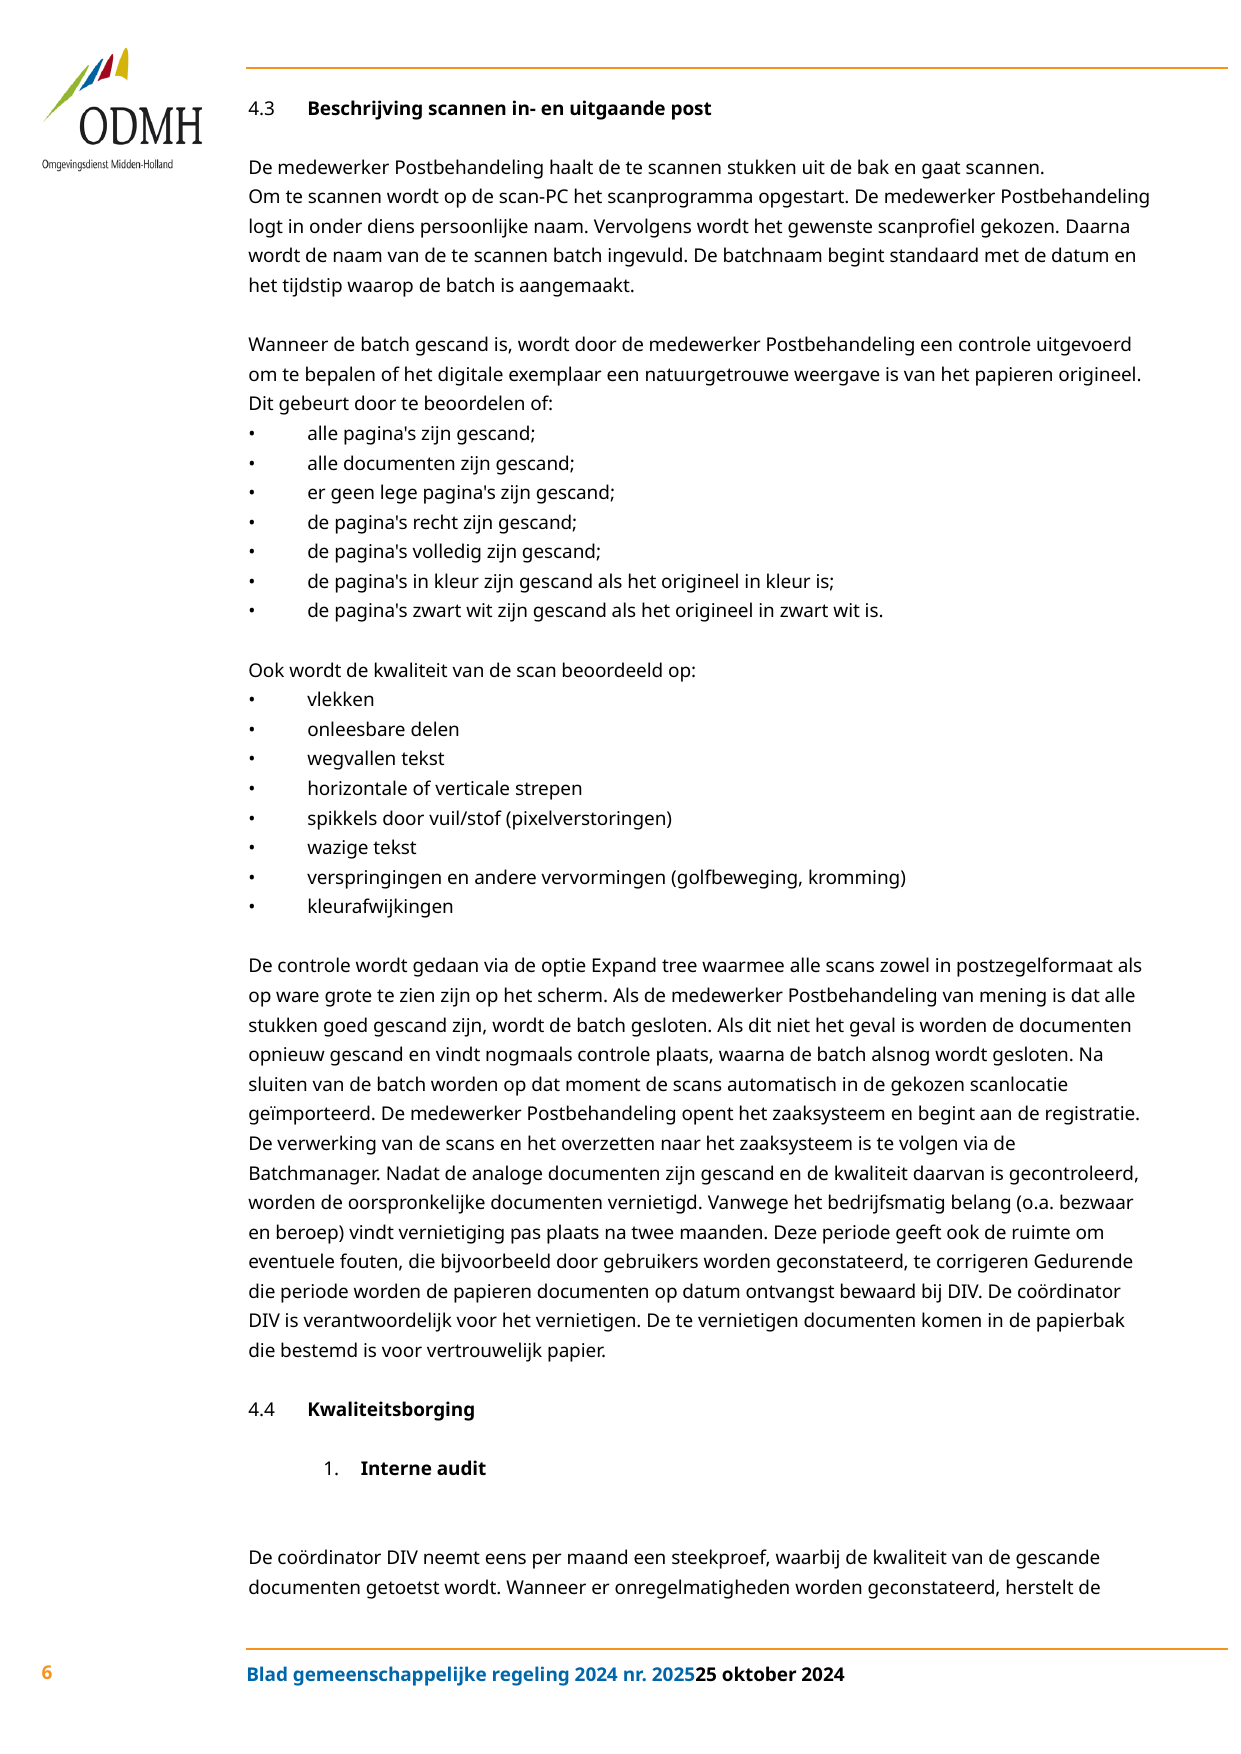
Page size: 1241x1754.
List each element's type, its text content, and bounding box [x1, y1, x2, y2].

list de pagina's recht zijn gescand; [248, 509, 1152, 535]
text De coördinator DIV neemt eens per maand een steekproef, waarbij de kwaliteit van de gescande documenten getoetst wordt. Wanneer er onregelmatigheden worden geconstateerd, herstelt de [248, 1544, 1152, 1600]
text Wanneer de batch gescand is, wordt door de medewerker Postbehandeling een controle uitgevoerd om te bepalen of het digitale exemplaar een natuurgetrouwe weergave is van het papieren origineel. Dit gebeurt door te beoordelen of: [248, 331, 1152, 416]
list Kwaliteitsborging [248, 1396, 1152, 1422]
list kleurafwijkingen [248, 893, 1152, 919]
picture [41, 47, 231, 172]
list alle pagina's zijn gescand; [248, 420, 1152, 446]
list de pagina's volledig zijn gescand; [248, 538, 1152, 564]
list wazige tekst [248, 834, 1152, 860]
list spikkels door vuil/stof (pixelverstoringen) [248, 805, 1152, 831]
list Interne audit [323, 1456, 1152, 1481]
list de pagina's in kleur zijn gescand als het origineel in kleur is; [248, 568, 1152, 594]
list horizontale of verticale strepen [248, 775, 1152, 801]
list alle documenten zijn gescand; [248, 450, 1152, 476]
list er geen lege pagina's zijn gescand; [248, 479, 1152, 505]
list onleesbare delen [248, 716, 1152, 742]
list wegvallen tekst [248, 746, 1152, 771]
list verspringingen en andere vervormingen (golfbeweging, kromming) [248, 864, 1152, 890]
list vlekken [248, 686, 1152, 712]
text Om te scannen wordt op de scan-PC het scanprogramma opgestart. De medewerker Postbehandeling logt in onder diens persoonlijke naam. Vervolgens wordt het gewenste scanprofiel gekozen. Daarna wordt de naam van de te scannen batch ingevuld. De batchnaam begint standaard met de datum en het tijdstip waarop de batch is aangemaakt. [248, 183, 1152, 298]
text De controle wordt gedaan via de optie Expand tree waarmee alle scans zowel in postzegelformaat als op ware grote te zien zijn op het scherm. Als de medewerker Postbehandeling van mening is dat alle stukken goed gescand zijn, wordt de batch gesloten. Als dit niet het geval is worden de documenten opnieuw gescand en vindt nogmaals controle plaats, waarna de batch alsnog wordt gesloten. Na sluiten van de batch worden op dat moment de scans automatisch in de gekozen scanlocatie geïmporteerd. De medewerker Postbehandeling opent het zaaksysteem en begint aan de registratie. De verwerking van de scans en het overzetten naar het zaaksysteem is te volgen via de Batchmanager. Nadat de analoge documenten zijn gescand en de kwaliteit daarvan is gecontroleerd, worden de oorspronkelijke documenten vernietigd. Vanwege het bedrijfsmatig belang (o.a. bezwaar en beroep) vindt vernietiging pas plaats na twee maanden. Deze periode geeft ook de ruimte om eventuele fouten, die bijvoorbeeld door gebruikers worden geconstateerd, te corrigeren Gedurende die periode worden de papieren documenten op datum ontvangst bewaard bij DIV. De coördinator DIV is verantwoordelijk voor het vernietigen. De te vernietigen documenten komen in de papierbak die bestemd is voor vertrouwelijk papier. [248, 953, 1152, 1363]
text Ook wordt de kwaliteit van de scan beoordeeld op: [248, 657, 1152, 683]
list de pagina's zwart wit zijn gescand als het origineel in zwart wit is. [248, 598, 1152, 623]
list Beschrijving scannen in- en uitgaande post [248, 95, 1152, 121]
text De medewerker Postbehandeling haalt de te scannen stukken uit de bak en gaat scannen. [248, 154, 1152, 180]
